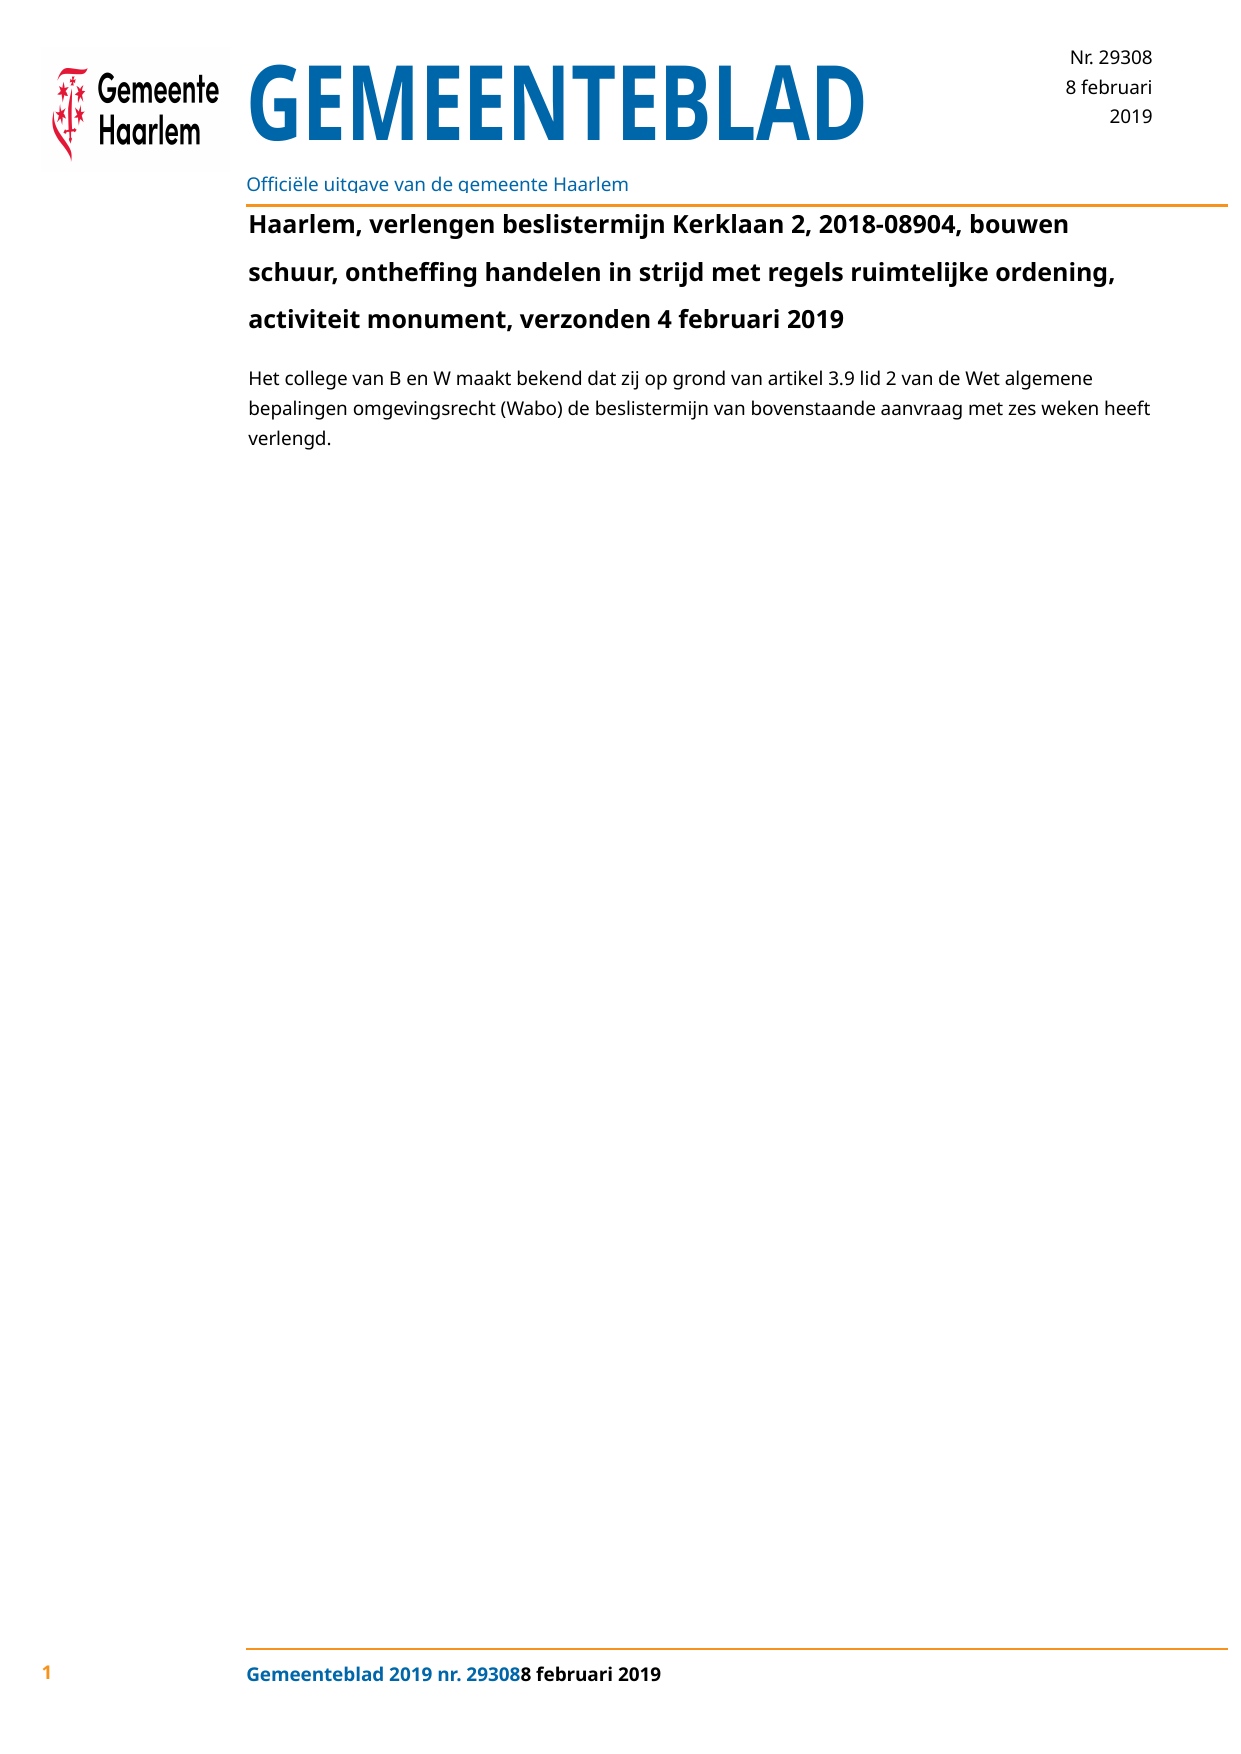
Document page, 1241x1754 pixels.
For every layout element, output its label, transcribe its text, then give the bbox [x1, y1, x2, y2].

text Haarlem, verlengen beslistermijn Kerklaan 2, 2018-08904, bouwen schuur, ontheffing handelen in strijd met regels ruimtelijke ordening, activiteit monument, verzonden 4 februari 2019 [248, 207, 1152, 336]
text Het college van B en W maakt bekend dat zij op grond van artikel 3.9 lid 2 van de Wet algemene bepalingen omgevingsrecht (Wabo) de beslistermijn van bovenstaande aanvraag met zes weken heeft verlengd. [248, 366, 1152, 450]
picture [41, 47, 231, 172]
